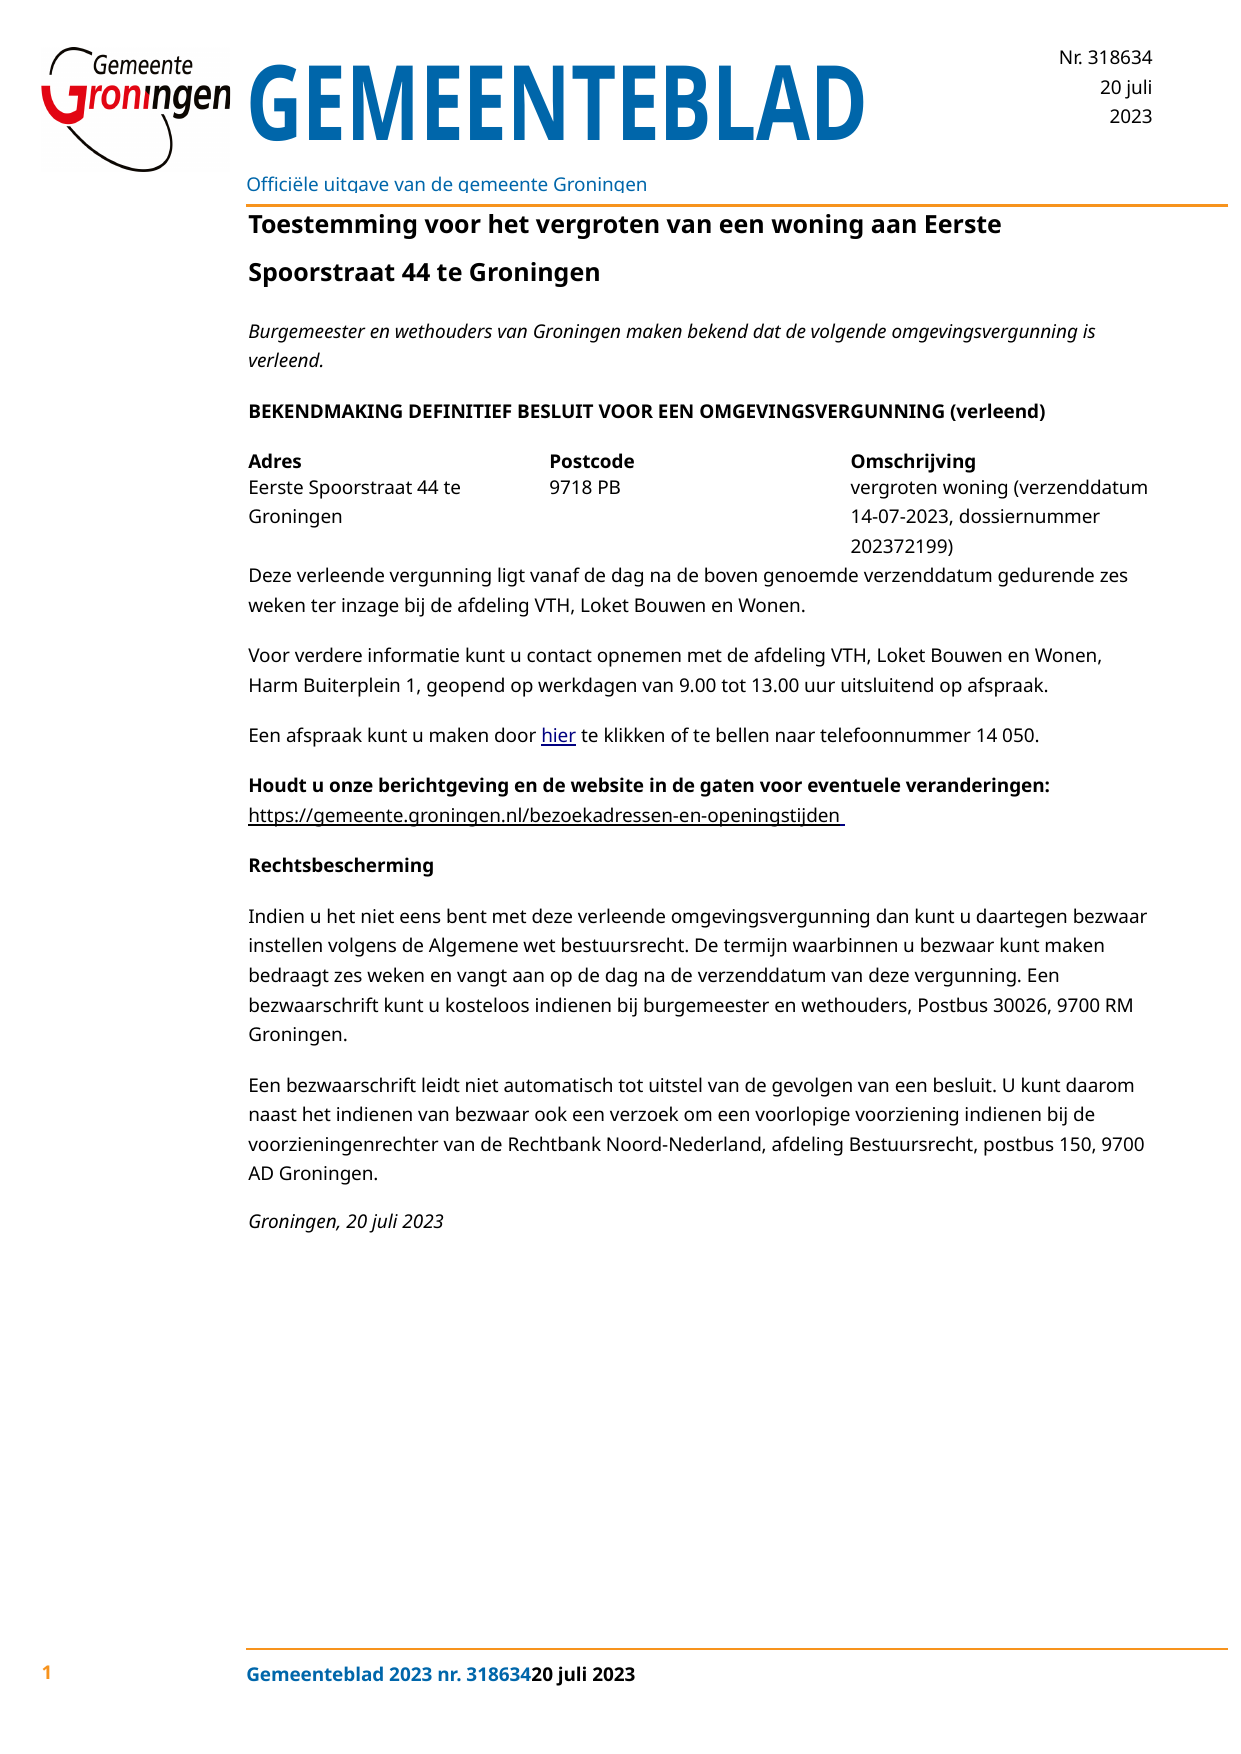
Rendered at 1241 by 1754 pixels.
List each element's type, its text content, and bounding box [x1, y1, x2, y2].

table_header Omschrijving [850, 449, 1152, 474]
table_cell Eerste Spoorstraat 44 te Groningen [248, 474, 549, 559]
text Burgemeester en wethouders van Groningen maken bekend dat de volgende omgevingsvergunning is verleend. [248, 318, 1152, 373]
text Deze verleende vergunning ligt vanaf de dag na de boven genoemde verzenddatum gedurende zes weken ter inzage bij de afdeling VTH, Loket Bouwen en Wonen. [248, 562, 1152, 618]
text Een afspraak kunt u maken door hier te klikken of te bellen naar telefoonnummer 14 050. [248, 722, 1152, 748]
table_header Postcode [549, 449, 850, 474]
text Rechtsbescherming [248, 853, 1152, 878]
text Een bezwaarschrift leidt niet automatisch tot uitstel van de gevolgen van een besluit. U kunt daarom naast het indienen van bezwaar ook een verzoek om een voorlopige voorziening indienen bij de voorzieningenrechter van de Rechtbank Noord-Nederland, afdeling Bestuursrecht, postbus 150, 9700 AD Groningen. [248, 1072, 1152, 1186]
table_cell 9718 PB [549, 474, 850, 559]
text Indien u het niet eens bent met deze verleende omgevingsvergunning dan kunt u daartegen bezwaar instellen volgens de Algemene wet bestuursrecht. De termijn waarbinnen u bezwaar kunt maken bedraagt zes weken en vangt aan op de dag na de verzenddatum van deze vergunning. Een bezwaarschrift kunt u kosteloos indienen bij burgemeester en wethouders, Postbus 30026, 9700 RM Groningen. [248, 903, 1152, 1047]
table_cell vergroten woning (verzenddatum 14-07-2023, dossiernummer 202372199) [850, 474, 1152, 559]
text Toestemming voor het vergroten van een woning aan Eerste Spoorstraat 44 te Groningen [248, 207, 1152, 288]
table_header Adres [248, 449, 549, 474]
text BEKENDMAKING DEFINITIEF BESLUIT VOOR EEN OMGEVINGSVERGUNNING (verleend) [248, 398, 1152, 424]
picture [41, 47, 231, 172]
text Groningen, 20 juli 2023 [248, 1208, 1152, 1234]
text Voor verdere informatie kunt u contact opnemen met de afdeling VTH, Loket Bouwen en Wonen, Harm Buiterplein 1, geopend op werkdagen van 9.00 tot 13.00 uur uitsluitend op afspraak. [248, 642, 1152, 698]
text Houdt u onze berichtgeving en de website in de gaten voor eventuele veranderingen: https://gemeente.groningen.nl/bezoekadressen-en-openingstijden [248, 773, 1152, 828]
